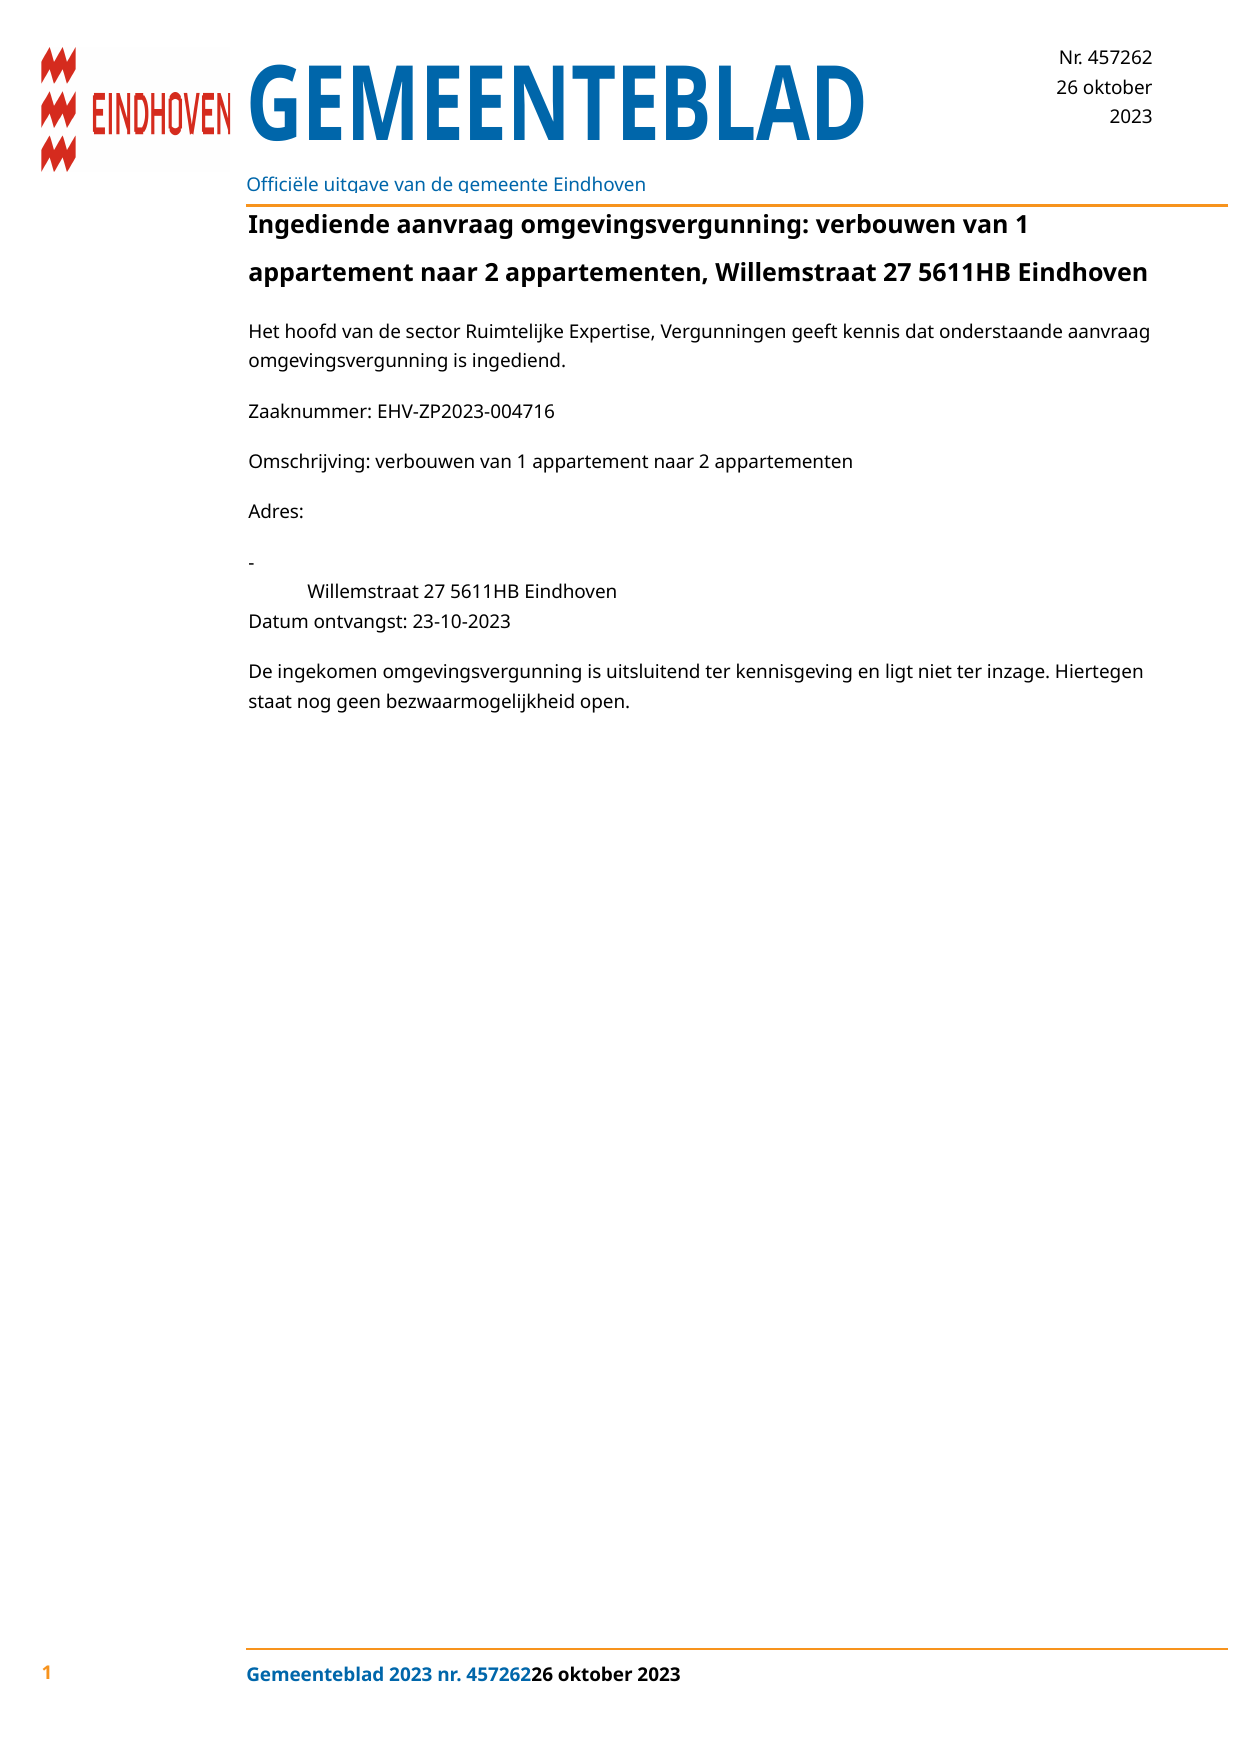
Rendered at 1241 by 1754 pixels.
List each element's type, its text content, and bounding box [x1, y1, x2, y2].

text Het hoofd van de sector Ruimtelijke Expertise, Vergunningen geeft kennis dat onderstaande aanvraag omgevingsvergunning is ingediend. [248, 318, 1152, 373]
text Zaaknummer: EHV-ZP2023-004716 [248, 398, 1152, 424]
list Willemstraat 27 5611HB Eindhoven [248, 579, 1152, 604]
text Datum ontvangst: 23-10-2023 [248, 608, 1152, 634]
text Ingediende aanvraag omgevingsvergunning: verbouwen van 1 appartement naar 2 appartementen, Willemstraat 27 5611HB Eindhoven [248, 207, 1152, 288]
text De ingekomen omgevingsvergunning is uitsluitend ter kennisgeving en ligt niet ter inzage. Hiertegen staat nog geen bezwaarmogelijkheid open. [248, 659, 1152, 714]
picture [41, 47, 231, 172]
text Adres: [248, 499, 1152, 524]
text Omschrijving: verbouwen van 1 appartement naar 2 appartementen [248, 448, 1152, 474]
